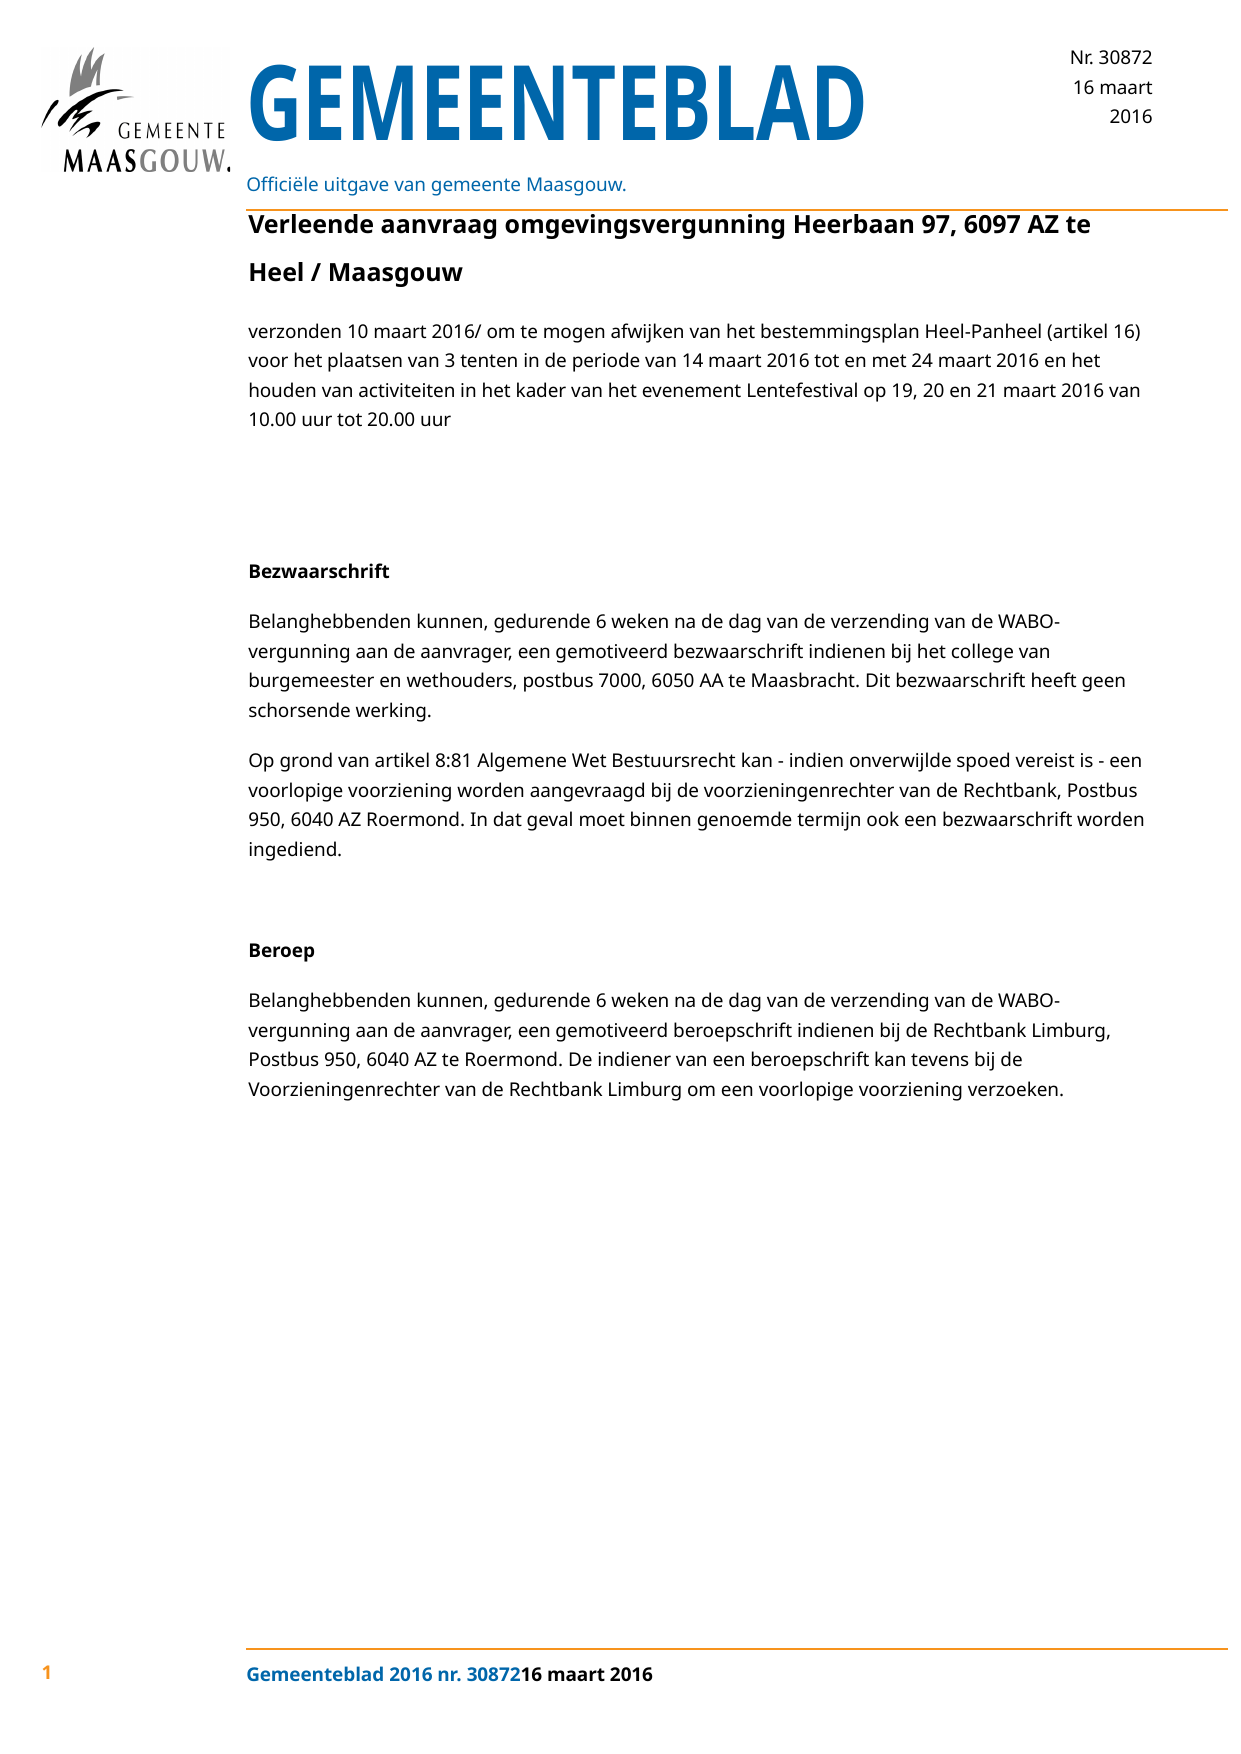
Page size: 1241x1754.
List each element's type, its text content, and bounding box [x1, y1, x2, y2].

text Op grond van artikel 8:81 Algemene Wet Bestuursrecht kan - indien onverwijlde spoed vereist is - een voorlopige voorziening worden aangevraagd bij de voorzieningenrechter van de Rechtbank, Postbus 950, 6040 AZ Roermond. In dat geval moet binnen genoemde termijn ook een bezwaarschrift worden ingediend. [248, 747, 1152, 862]
text Bezwaarschrift [248, 558, 1152, 584]
text Beroep [248, 937, 1152, 963]
picture [41, 47, 231, 172]
text verzonden 10 maart 2016/ om te mogen afwijken van het bestemmingsplan Heel-Panheel (artikel 16) voor het plaatsen van 3 tenten in de periode van 14 maart 2016 tot en met 24 maart 2016 en het houden van activiteiten in het kader van het evenement Lentefestival op 19, 20 en 21 maart 2016 van 10.00 uur tot 20.00 uur [248, 318, 1152, 432]
text Verleende aanvraag omgevingsvergunning Heerbaan 97, 6097 AZ te Heel / Maasgouw [248, 211, 1152, 288]
text Belanghebbenden kunnen, gedurende 6 weken na de dag van de verzending van de WABO-vergunning aan de aanvrager, een gemotiveerd bezwaarschrift indienen bij het college van burgemeester en wethouders, postbus 7000, 6050 AA te Maasbracht. Dit bezwaarschrift heeft geen schorsende werking. [248, 608, 1152, 723]
text Belanghebbenden kunnen, gedurende 6 weken na de dag van de verzending van de WABO-vergunning aan de aanvrager, een gemotiveerd beroepschrift indienen bij de Rechtbank Limburg, Postbus 950, 6040 AZ te Roermond. De indiener van een beroepschrift kan tevens bij de Voorzieningenrechter van de Rechtbank Limburg om een voorlopige voorziening verzoeken. [248, 987, 1152, 1102]
